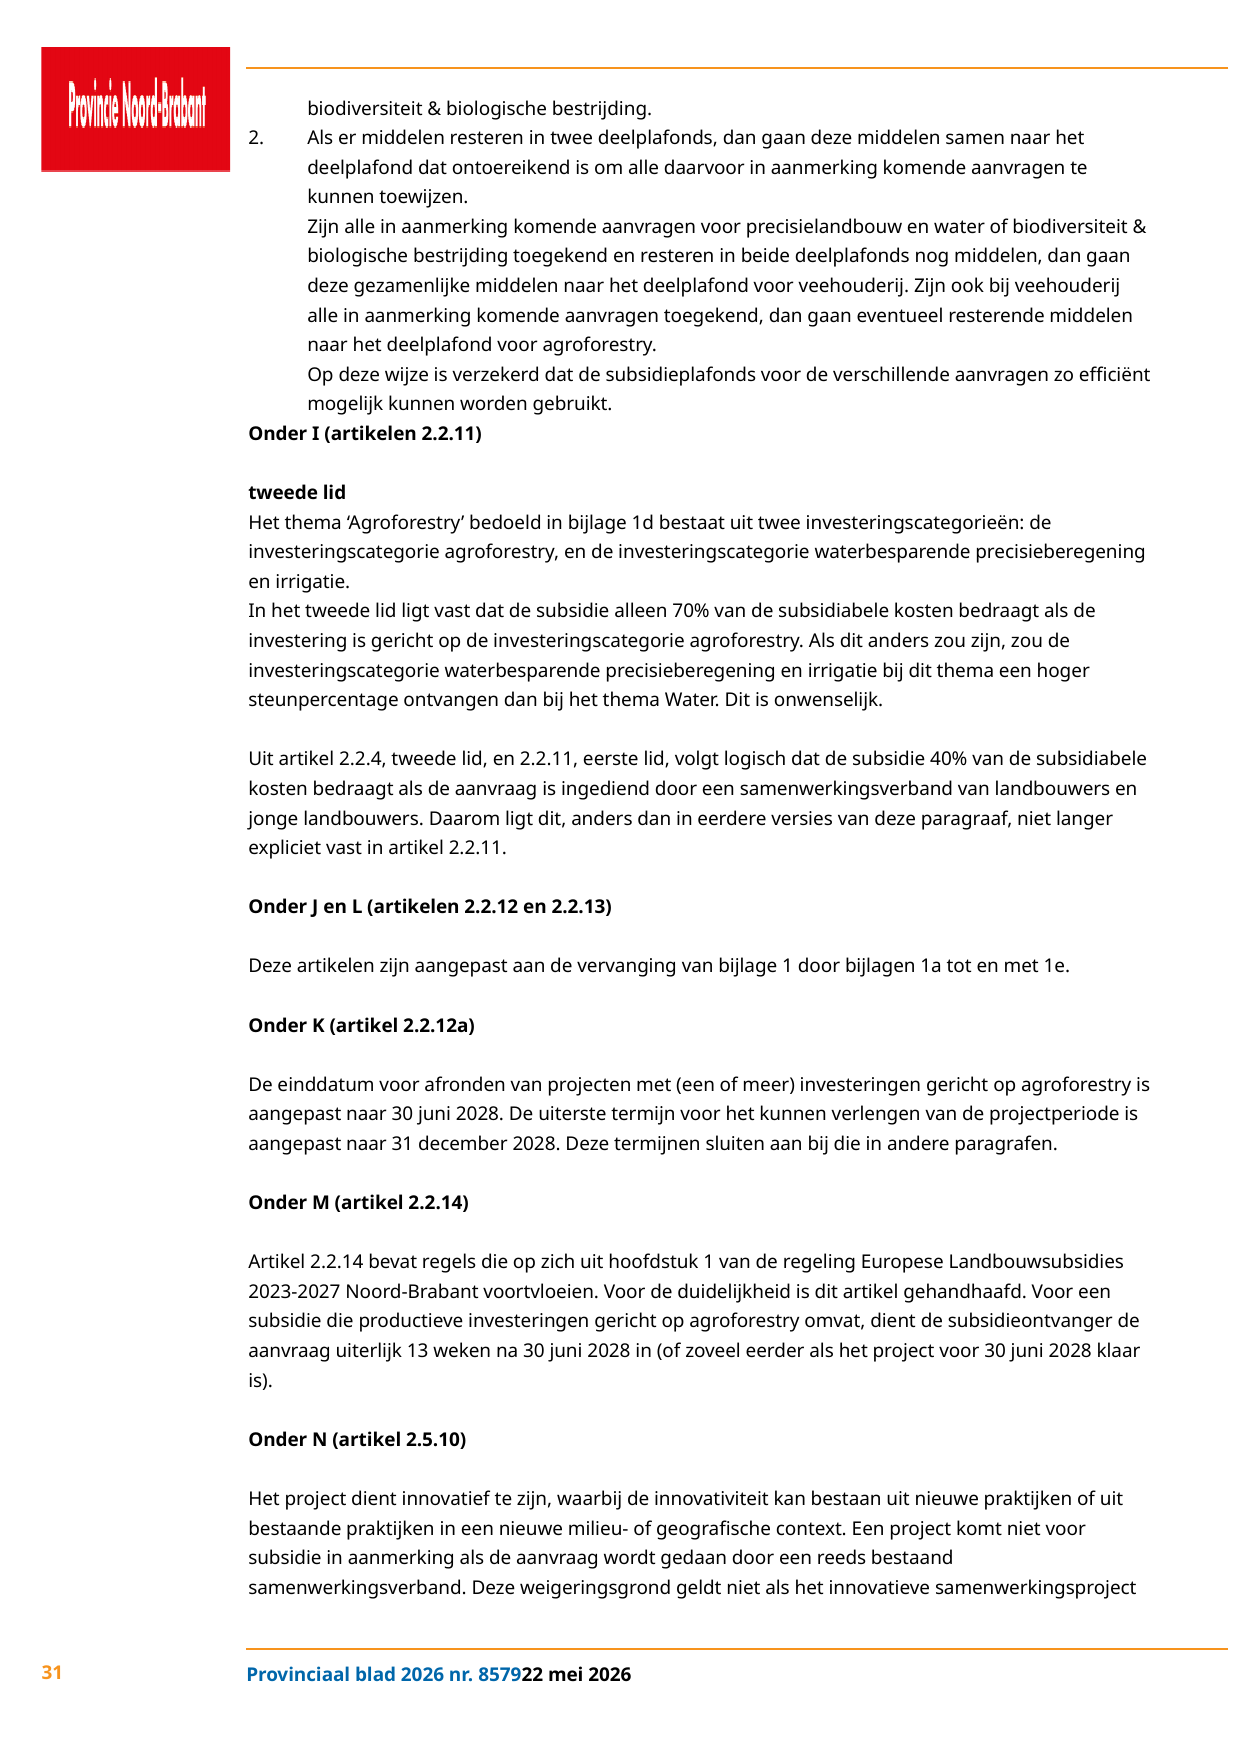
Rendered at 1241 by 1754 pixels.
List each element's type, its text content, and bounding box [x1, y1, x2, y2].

text Uit artikel 2.2.4, tweede lid, en 2.2.11, eerste lid, volgt logisch dat de subsidie 40% van de subsidiabele kosten bedraagt als de aanvraag is ingediend door een samenwerkingsverband van landbouwers en jonge landbouwers. Daarom ligt dit, anders dan in eerdere versies van deze paragraaf, niet langer expliciet vast in artikel 2.2.11. [248, 746, 1152, 860]
text Deze artikelen zijn aangepast aan de vervanging van bijlage 1 door bijlagen 1a tot en met 1e. [248, 953, 1152, 978]
list Als er middelen resteren in twee deelplafonds, dan gaan deze middelen samen naar het deelplafond dat ontoereikend is om alle daarvoor in aanmerking komende aanvragen te kunnen toewijzen. [248, 124, 1152, 209]
text Het project dient innovatief te zijn, waarbij de innovativiteit kan bestaan uit nieuwe praktijken of uit bestaande praktijken in een nieuwe milieu- of geografische context. Een project komt niet voor subsidie in aanmerking als de aanvraag wordt gedaan door een reeds bestaand samenwerkingsverband. Deze weigeringsgrond geldt niet als het innovatieve samenwerkingsproject [248, 1485, 1152, 1600]
text Onder J en L (artikelen 2.2.12 en 2.2.13) [248, 893, 1152, 919]
text Onder I (artikelen 2.2.11) [248, 420, 1152, 446]
picture [41, 47, 231, 172]
text De einddatum voor afronden van projecten met (een of meer) investeringen gericht op agroforestry is aangepast naar 30 juni 2028. De uiterste termijn voor het kunnen verlengen van de projectperiode is aangepast naar 31 december 2028. Deze termijnen sluiten aan bij die in andere paragrafen. [248, 1071, 1152, 1156]
text Onder K (artikel 2.2.12a) [248, 1012, 1152, 1038]
text Onder M (artikel 2.2.14) [248, 1189, 1152, 1215]
text Het thema ‘Agroforestry’ bedoeld in bijlage 1d bestaat uit twee investeringscategorieën: de investeringscategorie agroforestry, en de investeringscategorie waterbesparende precisieberegening en irrigatie. [248, 509, 1152, 594]
text Onder N (artikel 2.5.10) [248, 1426, 1152, 1452]
text tweede lid [248, 479, 1152, 505]
list biodiversiteit & biologische bestrijding. [248, 95, 1152, 121]
list Op deze wijze is verzekerd dat de subsidieplafonds voor de verschillende aanvragen zo efficiënt mogelijk kunnen worden gebruikt. [248, 361, 1152, 416]
text In het tweede lid ligt vast dat de subsidie alleen 70% van de subsidiabele kosten bedraagt als de investering is gericht op de investeringscategorie agroforestry. Als dit anders zou zijn, zou de investeringscategorie waterbesparende precisieberegening en irrigatie bij dit thema een hoger steunpercentage ontvangen dan bij het thema Water. Dit is onwenselijk. [248, 598, 1152, 712]
list Zijn alle in aanmerking komende aanvragen voor precisielandbouw en water of biodiversiteit & biologische bestrijding toegekend en resteren in beide deelplafonds nog middelen, dan gaan deze gezamenlijke middelen naar het deelplafond voor veehouderij. Zijn ook bij veehouderij alle in aanmerking komende aanvragen toegekend, dan gaan eventueel resterende middelen naar het deelplafond voor agroforestry. [248, 213, 1152, 357]
text Artikel 2.2.14 bevat regels die op zich uit hoofdstuk 1 van de regeling Europese Landbouwsubsidies 2023-2027 Noord-Brabant voortvloeien. Voor de duidelijkheid is dit artikel gehandhaafd. Voor een subsidie die productieve investeringen gericht op agroforestry omvat, dient de subsidieontvanger de aanvraag uiterlijk 13 weken na 30 juni 2028 in (of zoveel eerder als het project voor 30 juni 2028 klaar is). [248, 1248, 1152, 1393]
